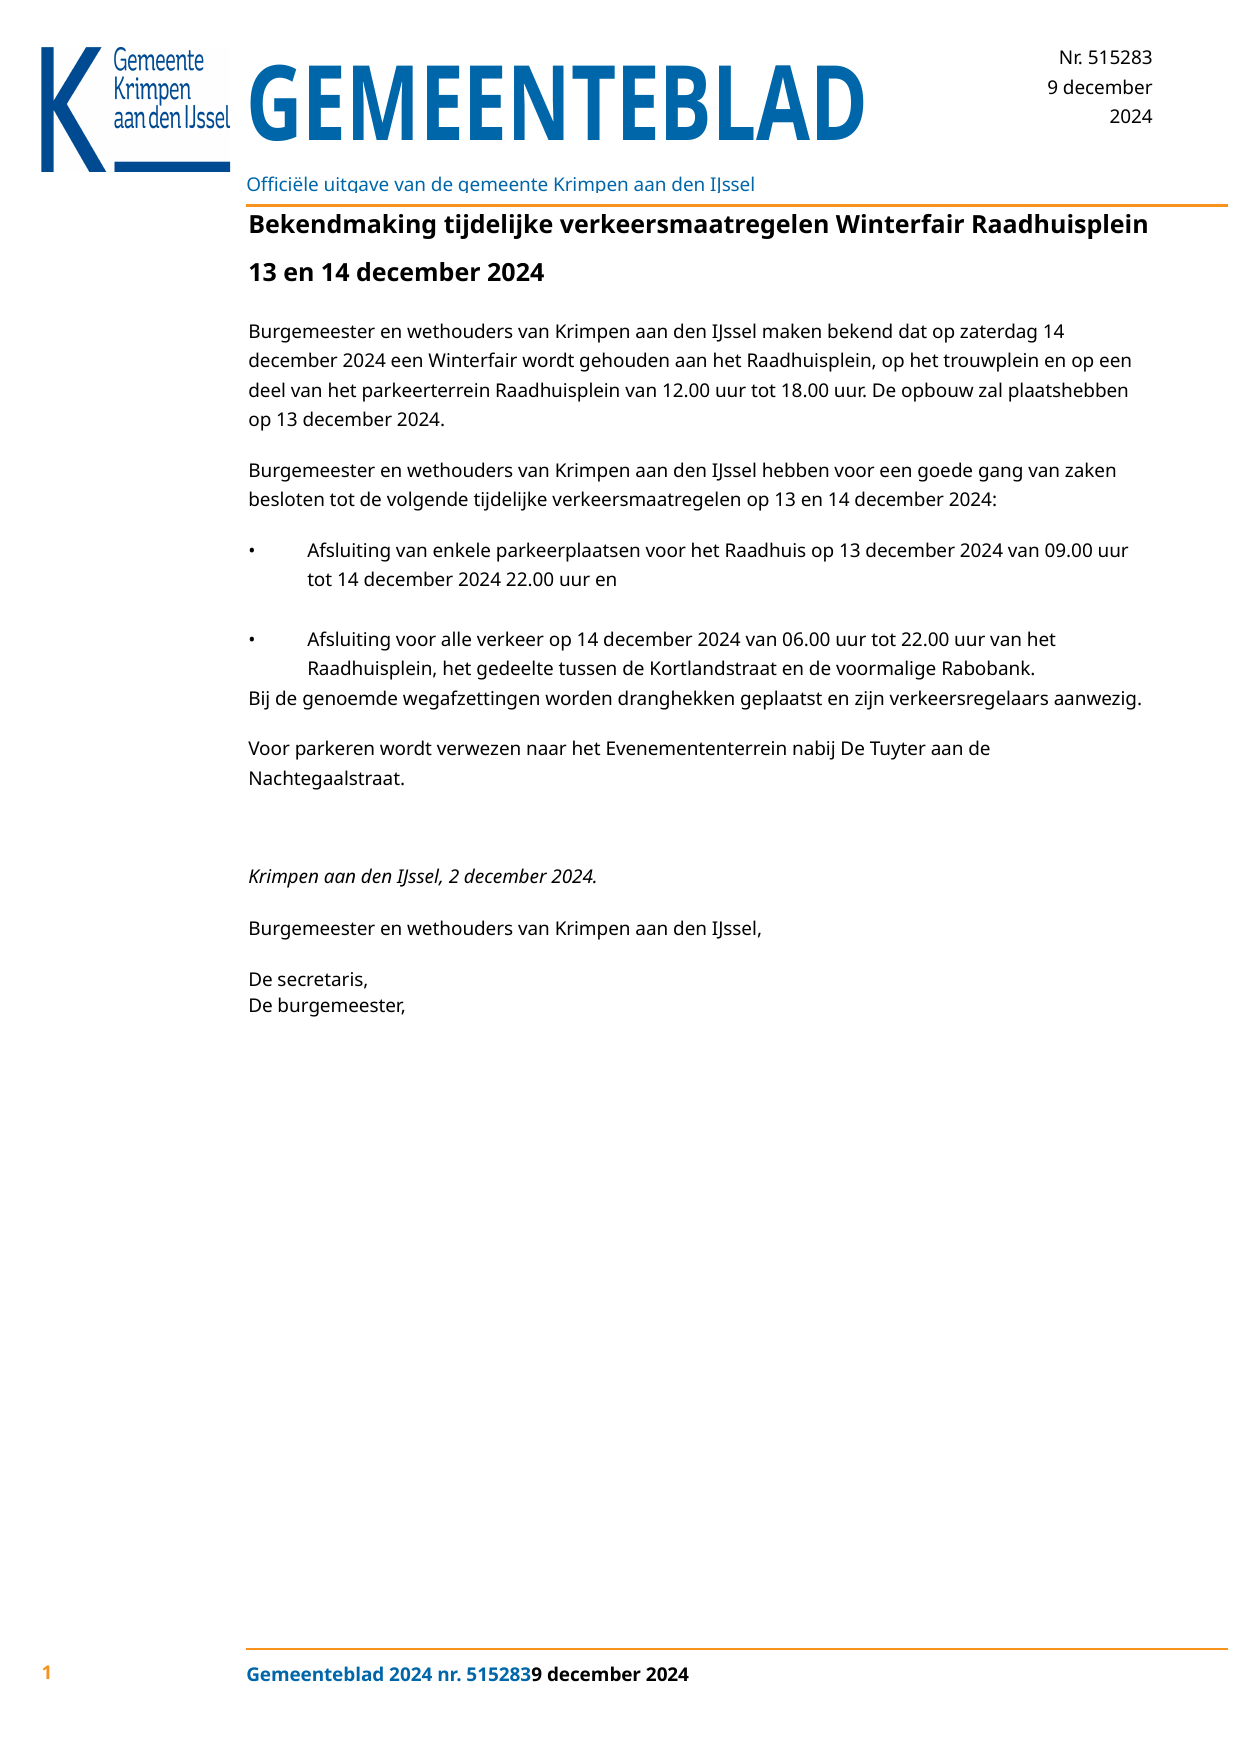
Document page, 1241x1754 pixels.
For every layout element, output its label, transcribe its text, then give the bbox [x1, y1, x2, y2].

text De burgemeester, [248, 992, 1152, 1018]
text Burgemeester en wethouders van Krimpen aan den IJssel maken bekend dat op zaterdag 14 december 2024 een Winterfair wordt gehouden aan het Raadhuisplein, op het trouwplein en op een deel van het parkeerterrein Raadhuisplein van 12.00 uur tot 18.00 uur. De opbouw zal plaatshebben op 13 december 2024. [248, 318, 1152, 432]
text Burgemeester en wethouders van Krimpen aan den IJssel hebben voor een goede gang van zaken besloten tot de volgende tijdelijke verkeersmaatregelen op 13 en 14 december 2024: [248, 457, 1152, 512]
text Bij de genoemde wegafzettingen worden dranghekken geplaatst en zijn verkeersregelaars aanwezig. [248, 685, 1152, 711]
text Voor parkeren wordt verwezen naar het Evenemententerrein nabij De Tuyter aan de Nachtegaalstraat. [248, 735, 1152, 791]
list Afsluiting van enkele parkeerplaatsen voor het Raadhuis op 13 december 2024 van 09.00 uur tot 14 december 2024 22.00 uur en [248, 537, 1152, 592]
text De secretaris, [248, 966, 1152, 992]
picture [41, 47, 231, 172]
text Bekendmaking tijdelijke verkeersmaatregelen Winterfair Raadhuisplein 13 en 14 december 2024 [248, 207, 1152, 288]
list Afsluiting voor alle verkeer op 14 december 2024 van 06.00 uur tot 22.00 uur van het Raadhuisplein, het gedeelte tussen de Kortlandstraat en de voormalige Rabobank. [248, 626, 1152, 681]
text Krimpen aan den IJssel, 2 december 2024. [248, 863, 1152, 889]
text Burgemeester en wethouders van Krimpen aan den IJssel, [248, 915, 1152, 940]
